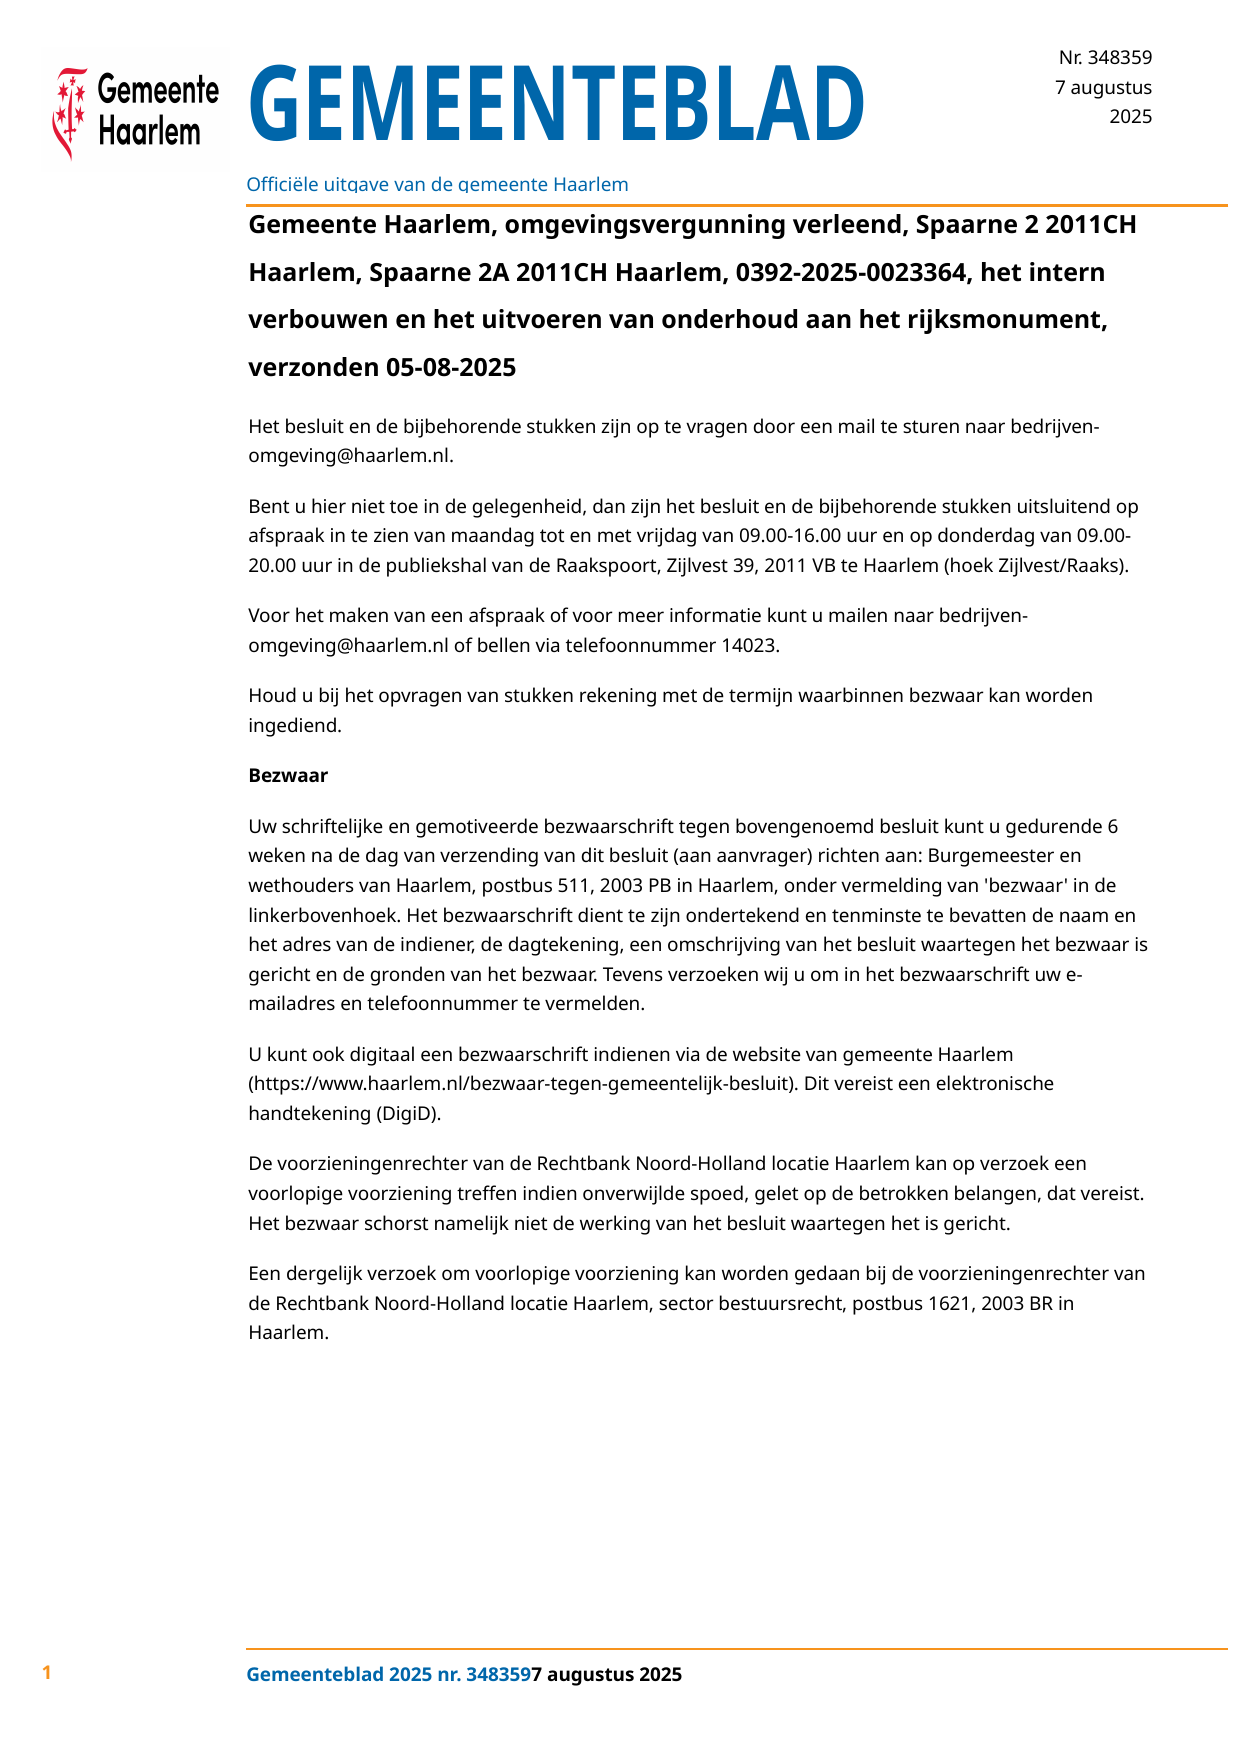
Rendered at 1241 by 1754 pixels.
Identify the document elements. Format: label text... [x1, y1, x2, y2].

text Gemeente Haarlem, omgevingsvergunning verleend, Spaarne 2 2011CH Haarlem, Spaarne 2A 2011CH Haarlem, 0392-2025-0023364, het intern verbouwen en het uitvoeren van onderhoud aan het rijksmonument, verzonden 05-08-2025 [248, 207, 1152, 384]
text Het besluit en de bijbehorende stukken zijn op te vragen door een mail te sturen naar bedrijven-omgeving@haarlem.nl. [248, 413, 1152, 468]
text Bent u hier niet toe in de gelegenheid, dan zijn het besluit en de bijbehorende stukken uitsluitend op afspraak in te zien van maandag tot en met vrijdag van 09.00-16.00 uur en op donderdag van 09.00-20.00 uur in de publiekshal van de Raakspoort, Zijlvest 39, 2011 VB te Haarlem (hoek Zijlvest/Raaks). [248, 493, 1152, 578]
picture [41, 47, 231, 172]
text Voor het maken van een afspraak of voor meer informatie kunt u mailen naar bedrijven-omgeving@haarlem.nl of bellen via telefoonnummer 14023. [248, 603, 1152, 658]
text Bezwaar [248, 763, 1152, 788]
text Een dergelijk verzoek om voorlopige voorziening kan worden gedaan bij de voorzieningenrechter van de Rechtbank Noord-Holland locatie Haarlem, sector bestuursrecht, postbus 1621, 2003 BR in Haarlem. [248, 1260, 1152, 1345]
text U kunt ook digitaal een bezwaarschrift indienen via de website van gemeente Haarlem (https://www.haarlem.nl/bezwaar-tegen-gemeentelijk-besluit). Dit vereist een elektronische handtekening (DigiD). [248, 1041, 1152, 1126]
text De voorzieningenrechter van de Rechtbank Noord-Holland locatie Haarlem kan op verzoek een voorlopige voorziening treffen indien onverwijlde spoed, gelet op de betrokken belangen, dat vereist. Het bezwaar schorst namelijk niet de werking van het besluit waartegen het is gericht. [248, 1151, 1152, 1236]
text Houd u bij het opvragen van stukken rekening met de termijn waarbinnen bezwaar kan worden ingediend. [248, 683, 1152, 738]
text Uw schriftelijke en gemotiveerde bezwaarschrift tegen bovengenoemd besluit kunt u gedurende 6 weken na de dag van verzending van dit besluit (aan aanvrager) richten aan: Burgemeester en wethouders van Haarlem, postbus 511, 2003 PB in Haarlem, onder vermelding van 'bezwaar' in de linkerbovenhoek. Het bezwaarschrift dient te zijn ondertekend en tenminste te bevatten de naam en het adres van de indiener, de dagtekening, een omschrijving van het besluit waartegen het bezwaar is gericht en de gronden van het bezwaar. Tevens verzoeken wij u om in het bezwaarschrift uw e-mailadres en telefoonnummer te vermelden. [248, 813, 1152, 1016]
